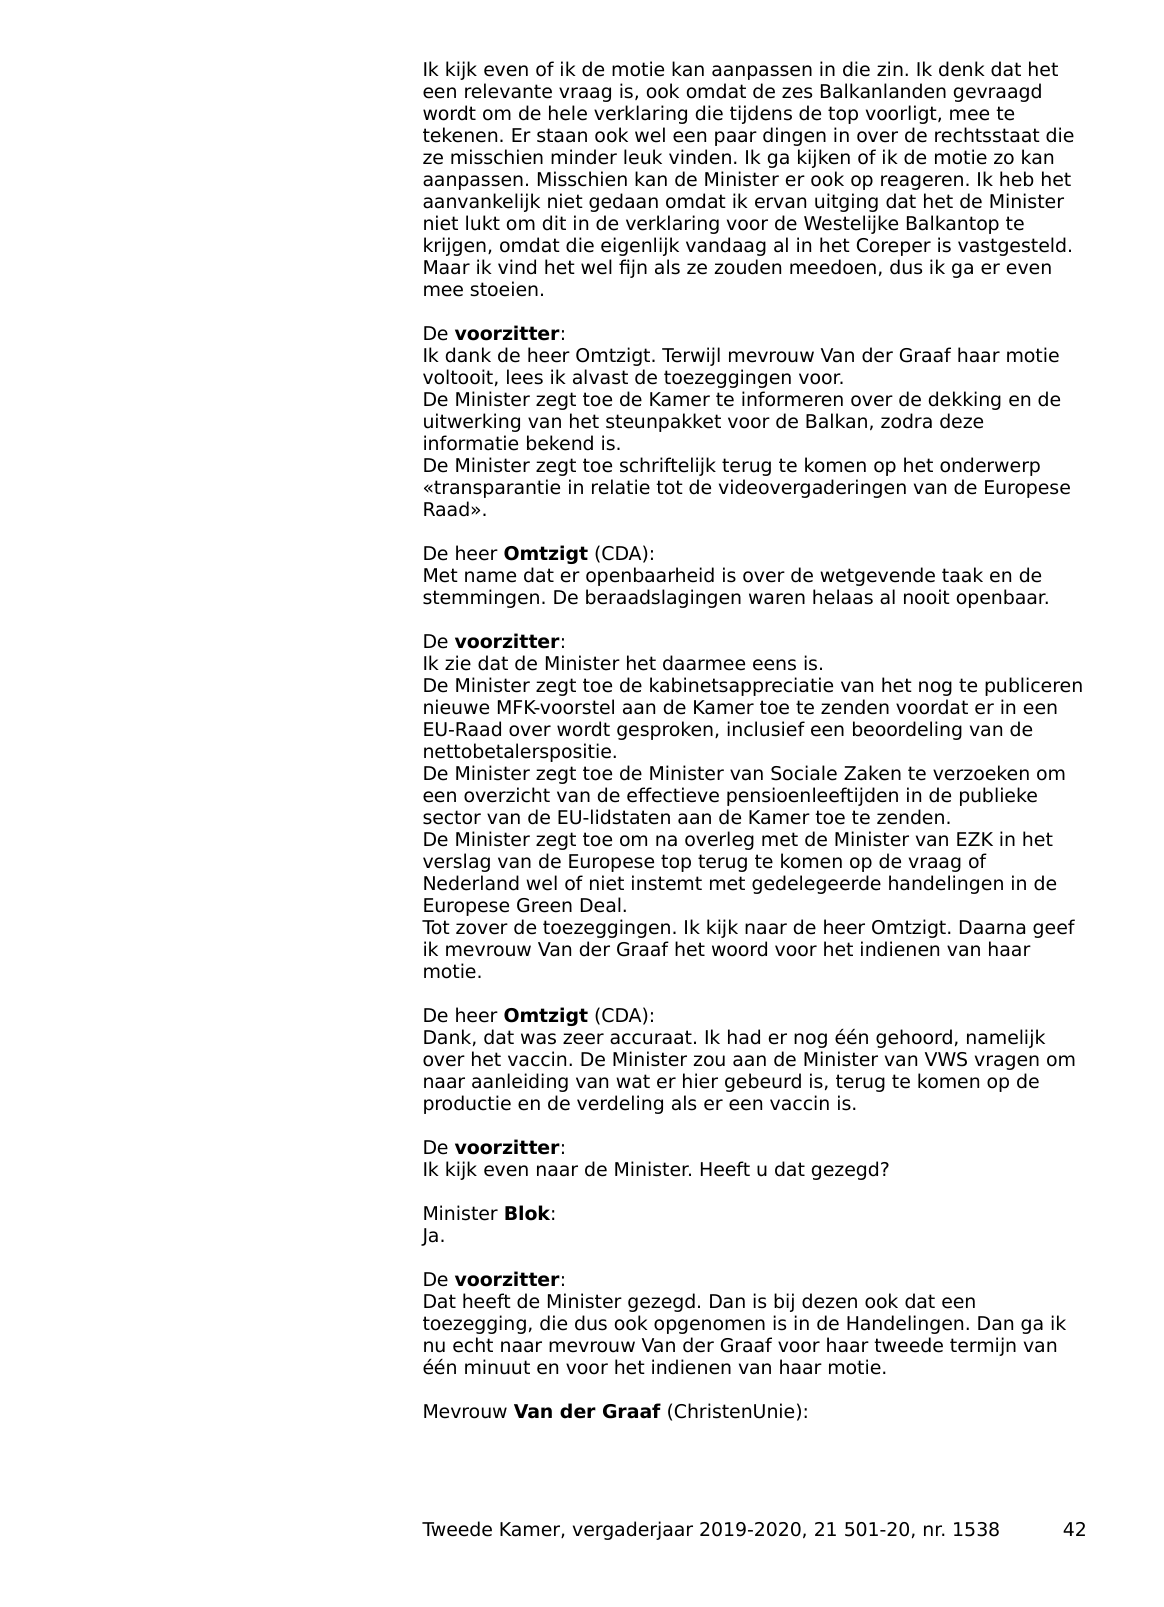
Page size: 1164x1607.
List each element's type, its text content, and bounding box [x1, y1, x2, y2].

text De Minister zegt toe de Minister van Sociale Zaken te verzoeken om een overzicht van de effectieve pensioenleeftijden in de publieke sector van de EU-lidstaten aan de Kamer toe te zenden. [422, 763, 1087, 829]
text Dank, dat was zeer accuraat. Ik had er nog één gehoord, namelijk over het vaccin. De Minister zou aan de Minister van VWS vragen om naar aanleiding van wat er hier gebeurd is, terug te komen op de productie en de verdeling als er een vaccin is. [422, 1027, 1087, 1115]
text De Minister zegt toe schriftelijk terug te komen op het onderwerp «transparantie in relatie tot de videovergaderingen van de Europese Raad». [422, 455, 1087, 521]
text Ik kijk even naar de Minister. Heeft u dat gezegd? [422, 1159, 1087, 1181]
text De Minister zegt toe de Kamer te informeren over de dekking en de uitwerking van het steunpakket voor de Balkan, zodra deze informatie bekend is. [422, 389, 1087, 455]
text Ik zie dat de Minister het daarmee eens is. [422, 653, 1087, 675]
text De voorzitter: [422, 323, 1087, 345]
text Dat heeft de Minister gezegd. Dan is bij dezen ook dat een toezegging, die dus ook opgenomen is in de Handelingen. Dan ga ik nu echt naar mevrouw Van der Graaf voor haar tweede termijn van één minuut en voor het indienen van haar motie. [422, 1291, 1087, 1379]
text De Minister zegt toe om na overleg met de Minister van EZK in het verslag van de Europese top terug te komen op de vraag of Nederland wel of niet instemt met gedelegeerde handelingen in de Europese Green Deal. [422, 829, 1087, 917]
text De voorzitter: [422, 631, 1087, 653]
text Ik kijk even of ik de motie kan aanpassen in die zin. Ik denk dat het een relevante vraag is, ook omdat de zes Balkanlanden gevraagd wordt om de hele verklaring die tijdens de top voorligt, mee te tekenen. Er staan ook wel een paar dingen in over de rechtsstaat die ze misschien minder leuk vinden. Ik ga kijken of ik de motie zo kan aanpassen. Misschien kan de Minister er ook op reageren. Ik heb het aanvankelijk niet gedaan omdat ik ervan uitging dat het de Minister niet lukt om dit in de verklaring voor de Westelijke Balkantop te krijgen, omdat die eigenlijk vandaag al in het Coreper is vastgesteld. Maar ik vind het wel fijn als ze zouden meedoen, dus ik ga er even mee stoeien. [422, 59, 1087, 301]
text Ik dank de heer Omtzigt. Terwijl mevrouw Van der Graaf haar motie voltooit, lees ik alvast de toezeggingen voor. [422, 345, 1087, 389]
text De heer Omtzigt (CDA): [422, 543, 1087, 565]
text Mevrouw Van der Graaf (ChristenUnie): [422, 1401, 1087, 1423]
text De Minister zegt toe de kabinetsappreciatie van het nog te publiceren nieuwe MFK-voorstel aan de Kamer toe te zenden voordat er in een EU-Raad over wordt gesproken, inclusief een beoordeling van de nettobetalerspositie. [422, 675, 1087, 763]
text Ja. [422, 1225, 1087, 1247]
text De voorzitter: [422, 1269, 1087, 1291]
text De voorzitter: [422, 1137, 1087, 1159]
text Minister Blok: [422, 1203, 1087, 1225]
text De heer Omtzigt (CDA): [422, 1005, 1087, 1027]
text Tot zover de toezeggingen. Ik kijk naar de heer Omtzigt. Daarna geef ik mevrouw Van der Graaf het woord voor het indienen van haar motie. [422, 917, 1087, 983]
text Met name dat er openbaarheid is over de wetgevende taak en de stemmingen. De beraadslagingen waren helaas al nooit openbaar. [422, 565, 1087, 609]
